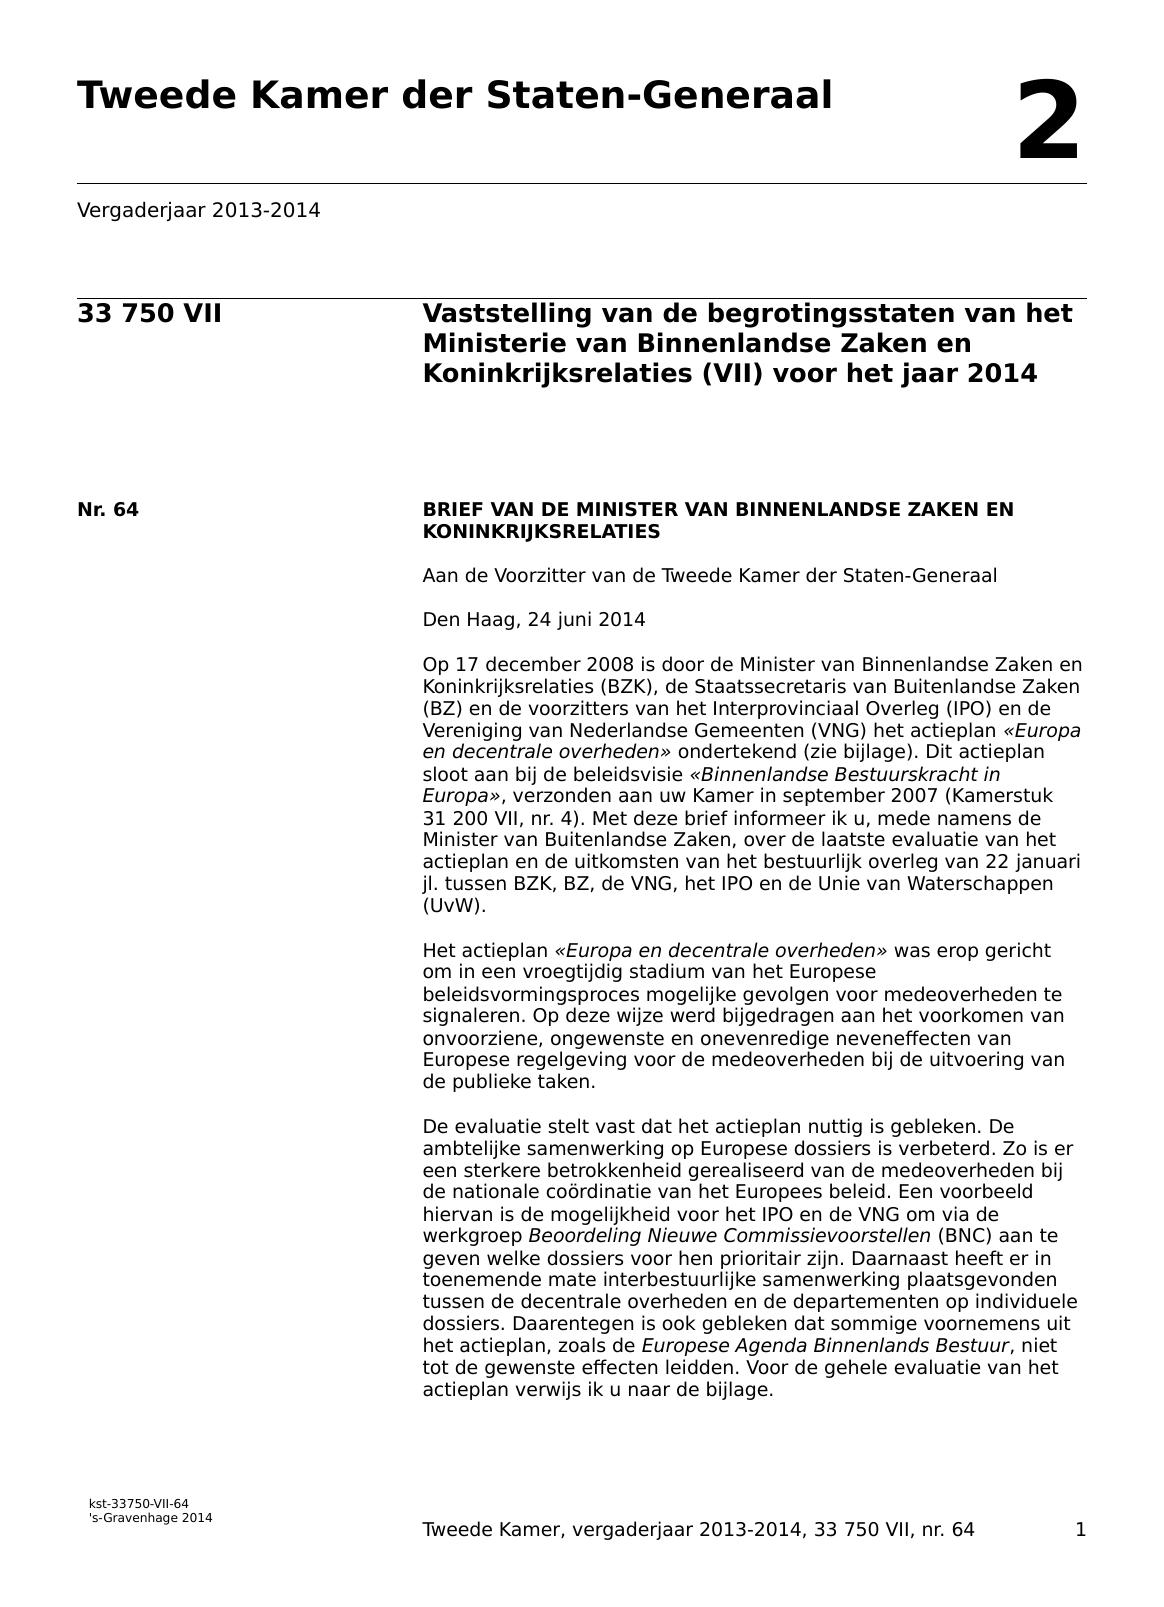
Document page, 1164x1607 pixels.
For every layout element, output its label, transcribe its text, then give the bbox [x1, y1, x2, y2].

text 's-Gravenhage 2014 [88, 1511, 323, 1525]
text kst-33750-VII-64 [88, 1497, 323, 1511]
text Aan de Voorzitter van de Tweede Kamer der Staten-Generaal [422, 565, 1087, 587]
table_header Tweede Kamer der Staten-Generaal [77, 59, 886, 183]
text Het actieplan «Europa en decentrale overheden» was erop gericht om in een vroegtijdig stadium van het Europese beleidsvormingsproces mogelijke gevolgen voor medeoverheden te signaleren. Op deze wijze werd bijgedragen aan het voorkomen van onvoorziene, ongewenste en onevenredige neveneffecten van Europese regelgeving voor de medeoverheden bij de uitvoering van de publieke taken. [422, 939, 1087, 1093]
subtitle Nr. 64 BRIEF VAN DE MINISTER VAN BINNENLANDSE ZAKEN EN KONINKRIJKSRELATIES [77, 499, 1087, 543]
text Den Haag, 24 juni 2014 [422, 609, 1087, 631]
table_header 2 [886, 59, 1087, 183]
subtitle 33 750 VII Vaststelling van de begrotingsstaten van het Ministerie van Binnenlandse Zaken en Koninkrijksrelaties (VII) voor het jaar 2014 [77, 299, 1087, 388]
text Op 17 december 2008 is door de Minister van Binnenlandse Zaken en Koninkrijksrelaties (BZK), de Staatssecretaris van Buitenlandse Zaken (BZ) en de voorzitters van het Interprovinciaal Overleg (IPO) en de Vereniging van Nederlandse Gemeenten (VNG) het actieplan «Europa en decentrale overheden» ondertekend (zie bijlage). Dit actieplan sloot aan bij de beleidsvisie «Binnenlandse Bestuurskracht in Europa», verzonden aan uw Kamer in september 2007 (Kamerstuk 31 200 VII, nr. 4). Met deze brief informeer ik u, mede namens de Minister van Buitenlandse Zaken, over de laatste evaluatie van het actieplan en de uitkomsten van het bestuurlijk overleg van 22 januari jl. tussen BZK, BZ, de VNG, het IPO en de Unie van Waterschappen (UvW). [422, 653, 1087, 917]
text De evaluatie stelt vast dat het actieplan nuttig is gebleken. De ambtelijke samenwerking op Europese dossiers is verbeterd. Zo is er een sterkere betrokkenheid gerealiseerd van de medeoverheden bij de nationale coördinatie van het Europees beleid. Een voorbeeld hiervan is de mogelijkheid voor het IPO en de VNG om via de werkgroep Beoordeling Nieuwe Commissievoorstellen (BNC) aan te geven welke dossiers voor hen prioritair zijn. Daarnaast heeft er in toenemende mate interbestuurlijke samenwerking plaatsgevonden tussen de decentrale overheden en de departementen op individuele dossiers. Daarentegen is ook gebleken dat sommige voornemens uit het actieplan, zoals de Europese Agenda Binnenlands Bestuur, niet tot de gewenste effecten leidden. Voor de gehele evaluatie van het actieplan verwijs ik u naar de bijlage. [422, 1116, 1087, 1401]
table_cell Vergaderjaar 2013-2014 [77, 184, 1087, 298]
